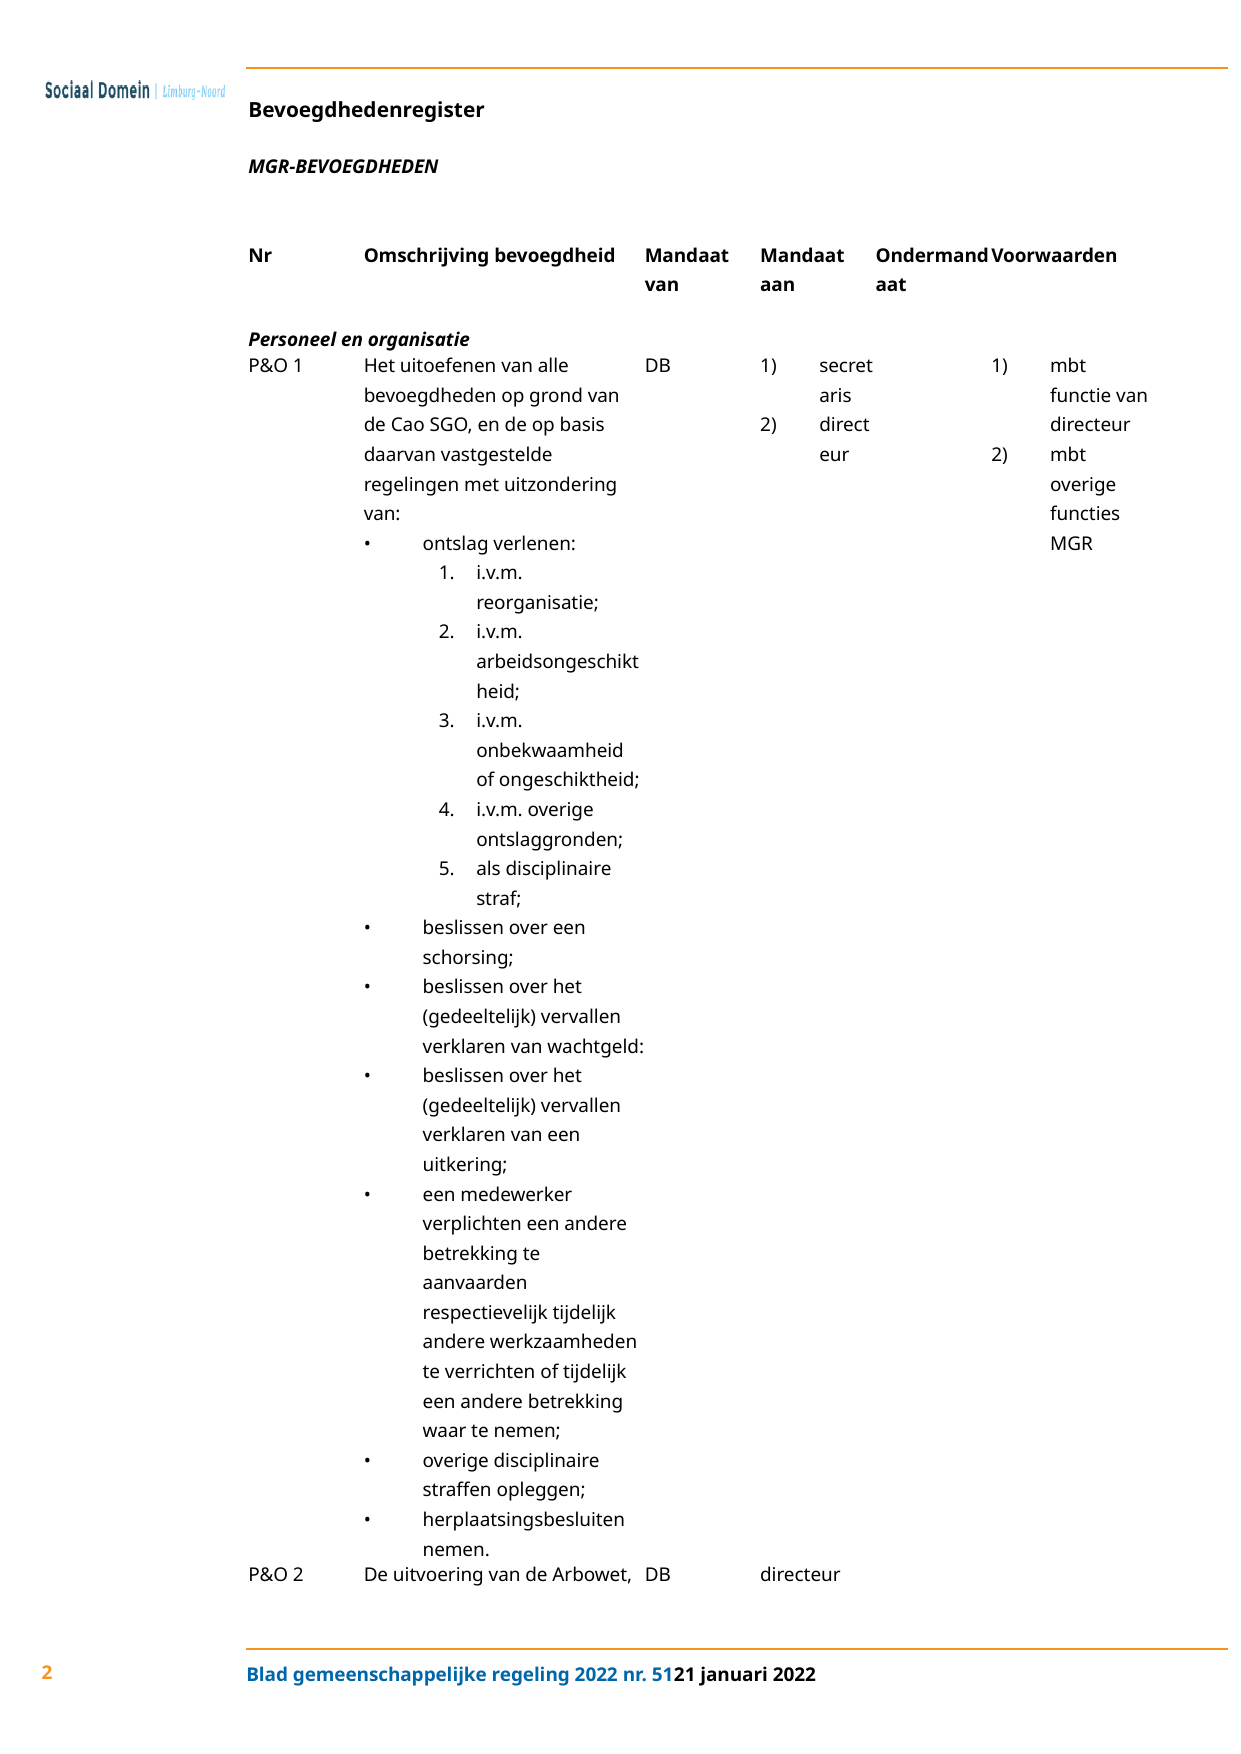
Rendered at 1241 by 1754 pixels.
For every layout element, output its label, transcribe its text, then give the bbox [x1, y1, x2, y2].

table_cell [875, 1561, 991, 1587]
table_header Mandaat van [645, 212, 760, 327]
table_cell De uitvoering van de Arbowet, [364, 1561, 644, 1587]
table_header Nr [248, 212, 363, 327]
table_cell [991, 1561, 1152, 1587]
table_cell mbt functie van directeur mbt overige functies MGR [991, 353, 1152, 1561]
table_cell Het uitoefenen van alle bevoegdheden op grond van de Cao SGO, en de op basis daarvan vastgestelde regelingen met uitzondering van: ontslag verlenen: i.v.m. reorganisatie; i.v.m. arbeidsongeschiktheid; i.v.m. onbekwaamheid of ongeschiktheid; i.v.m. overige ontslaggronden; als disciplinaire straf; beslissen over een schorsing; beslissen over het (gedeeltelijk) vervallen verklaren van wachtgeld: beslissen over het (gedeeltelijk) vervallen verklaren van een uitkering; een medewerker verplichten een andere betrekking te aanvaarden respectievelijk tijdelijk andere werkzaamheden te verrichten of tijdelijk een andere betrekking waar te nemen; overige disciplinaire straffen opleggen; herplaatsingsbesluiten nemen. [364, 353, 644, 1561]
table_header Voorwaarden [991, 212, 1152, 327]
table_cell P&O 1 [248, 353, 363, 1561]
table_cell directeur [760, 1561, 875, 1587]
table_cell Personeel en organisatie [248, 327, 1152, 352]
table_cell DB [645, 353, 760, 1561]
table_cell [875, 353, 991, 1561]
text Bevoegdhedenregister [248, 95, 1152, 123]
table_header Ondermandaat [875, 212, 991, 327]
table_header Omschrijving bevoegdheid [364, 212, 644, 327]
table_cell secretaris directeur [760, 353, 875, 1561]
table_cell P&O 2 [248, 1561, 363, 1587]
table_cell DB [645, 1561, 760, 1587]
text MGR-BEVOEGDHEDEN [248, 153, 1152, 179]
table_header Mandaat aan [760, 212, 875, 327]
picture [41, 47, 231, 172]
